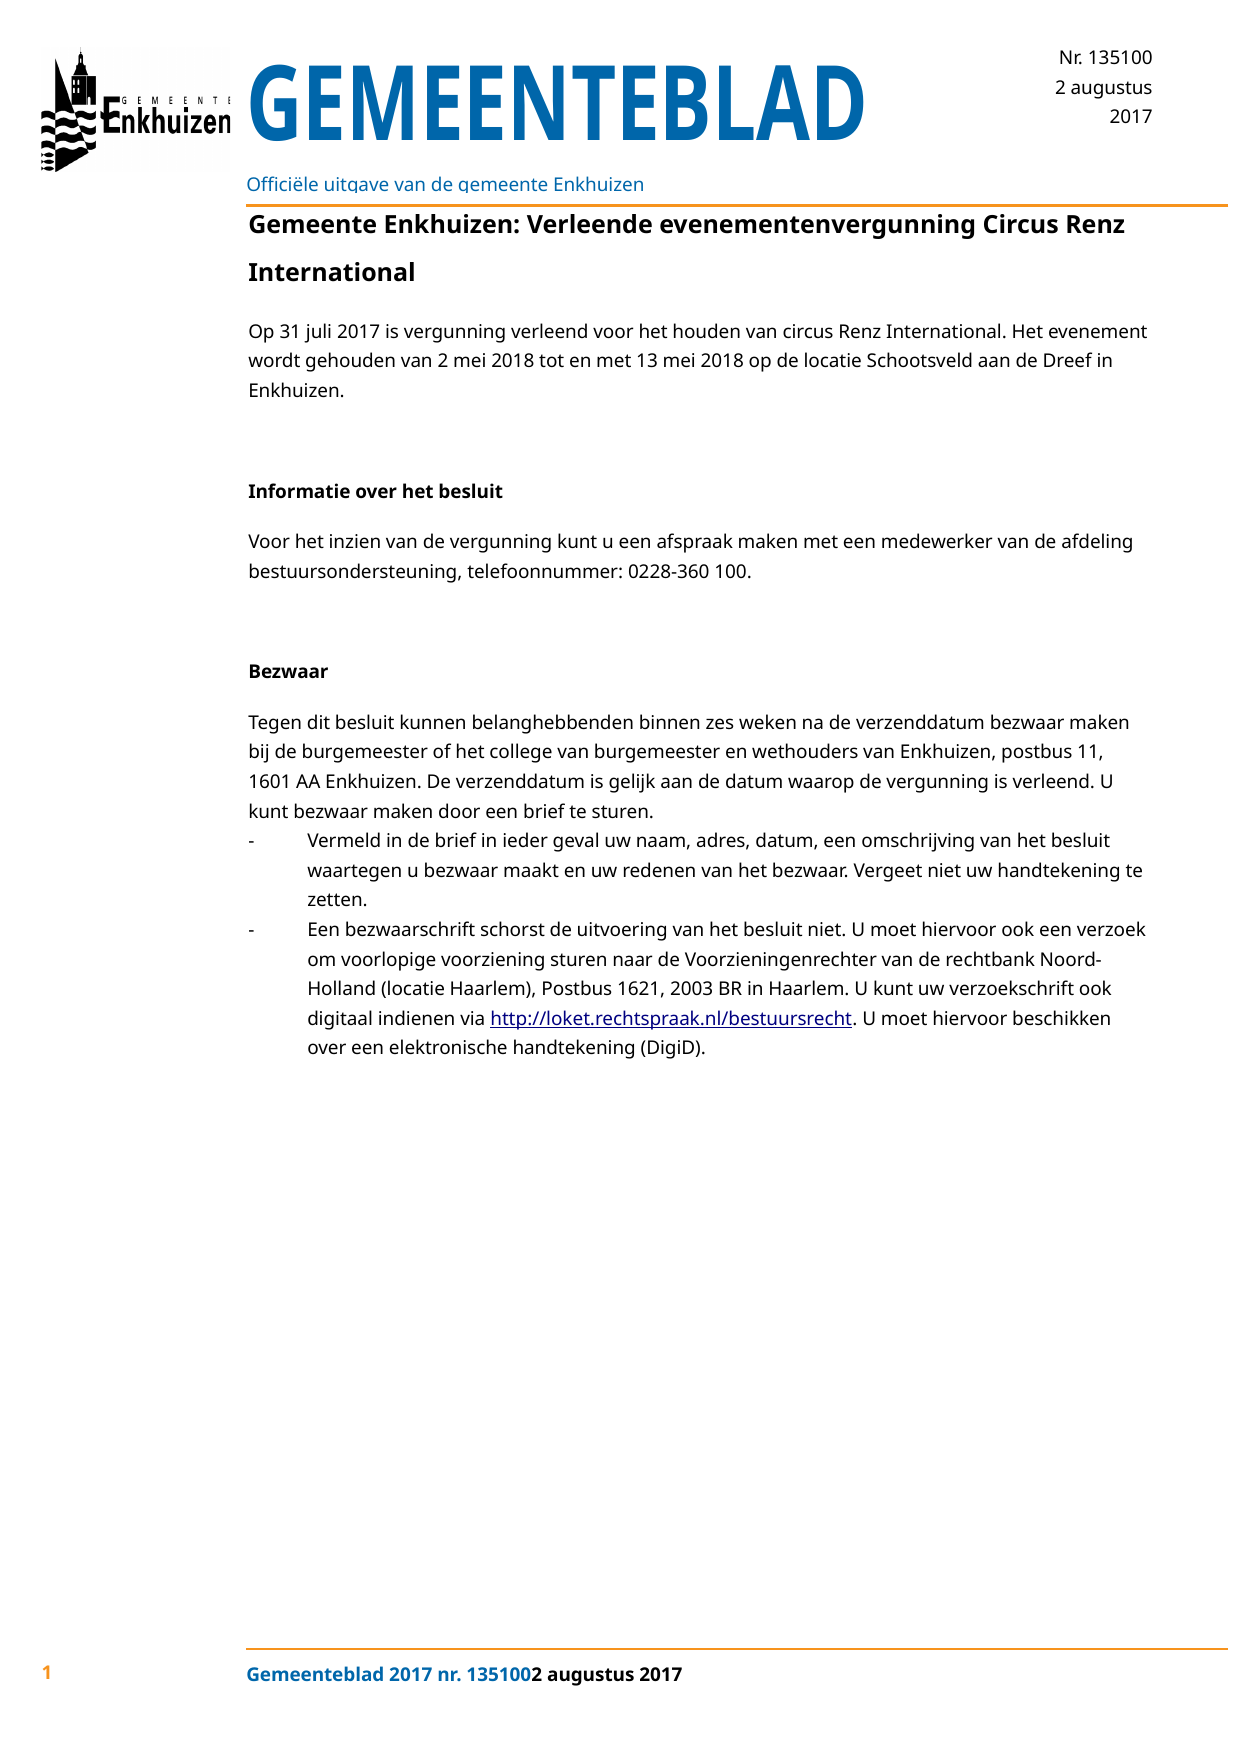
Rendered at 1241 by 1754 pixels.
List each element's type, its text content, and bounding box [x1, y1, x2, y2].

text Informatie over het besluit [248, 478, 1152, 504]
list Vermeld in de brief in ieder geval uw naam, adres, datum, een omschrijving van het besluit waartegen u bezwaar maakt en uw redenen van het bezwaar. Vergeet niet uw handtekening te zetten. [248, 827, 1152, 912]
text Op 31 juli 2017 is vergunning verleend voor het houden van circus Renz International. Het evenement wordt gehouden van 2 mei 2018 tot en met 13 mei 2018 op de locatie Schootsveld aan de Dreef in Enkhuizen. [248, 318, 1152, 403]
list Een bezwaarschrift schorst de uitvoering van het besluit niet. U moet hiervoor ook een verzoek om voorlopige voorziening sturen naar de Voorzieningenrechter van de rechtbank Noord-Holland (locatie Haarlem), Postbus 1621, 2003 BR in Haarlem. U kunt uw verzoekschrift ook digitaal indienen via http://loket.rechtspraak.nl/bestuursrecht. U moet hiervoor beschikken over een elektronische handtekening (DigiD). [248, 916, 1152, 1060]
text Voor het inzien van de vergunning kunt u een afspraak maken met een medewerker van de afdeling bestuursondersteuning, telefoonnummer: 0228-360 100. [248, 528, 1152, 584]
text Gemeente Enkhuizen: Verleende evenementenvergunning Circus Renz International [248, 207, 1152, 288]
text Tegen dit besluit kunnen belanghebbenden binnen zes weken na de verzenddatum bezwaar maken bij de burgemeester of het college van burgemeester en wethouders van Enkhuizen, postbus 11, 1601 AA Enkhuizen. De verzenddatum is gelijk aan de datum waarop de vergunning is verleend. U kunt bezwaar maken door een brief te sturen. [248, 709, 1152, 824]
text Bezwaar [248, 659, 1152, 684]
picture [41, 47, 231, 172]
